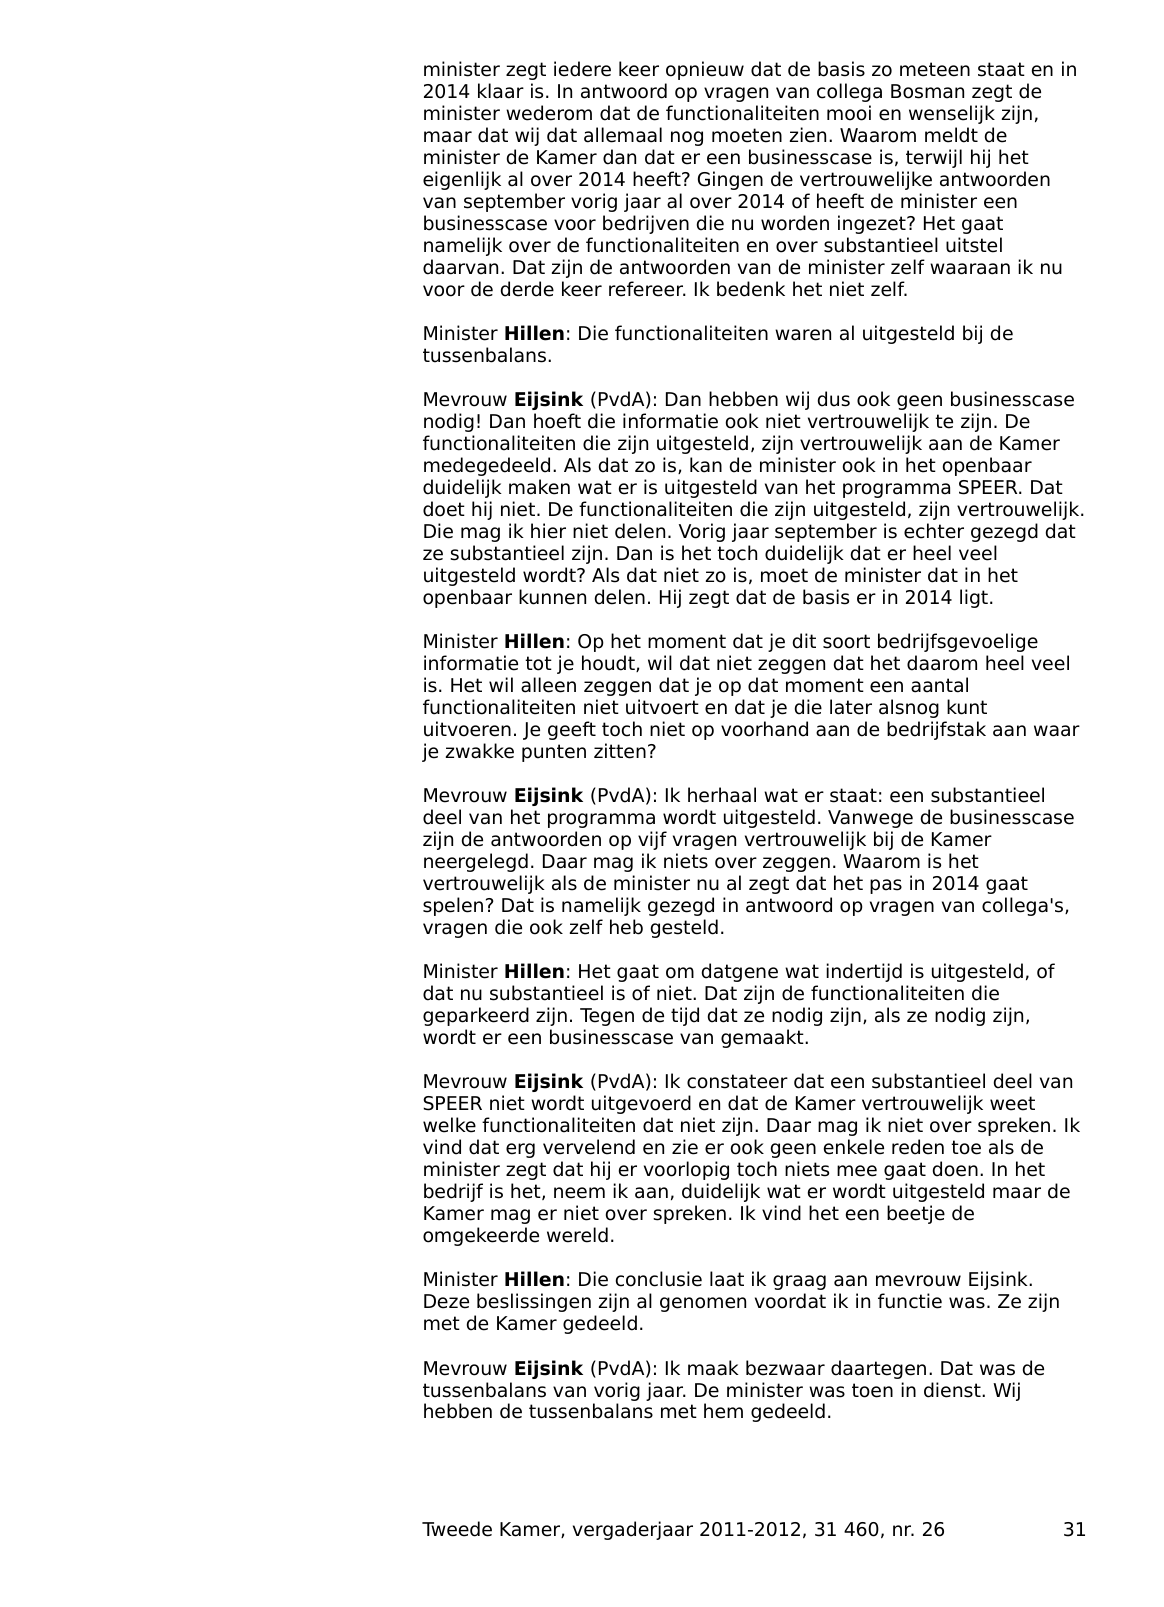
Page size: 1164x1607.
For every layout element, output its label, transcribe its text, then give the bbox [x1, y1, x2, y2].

text Mevrouw Eijsink (PvdA): Dan hebben wij dus ook geen businesscase nodig! Dan hoeft die informatie ook niet vertrouwelijk te zijn. De functionaliteiten die zijn uitgesteld, zijn vertrouwelijk aan de Kamer medegedeeld. Als dat zo is, kan de minister ook in het openbaar duidelijk maken wat er is uitgesteld van het programma SPEER. Dat doet hij niet. De functionaliteiten die zijn uitgesteld, zijn vertrouwelijk. Die mag ik hier niet delen. Vorig jaar september is echter gezegd dat ze substantieel zijn. Dan is het toch duidelijk dat er heel veel uitgesteld wordt? Als dat niet zo is, moet de minister dat in het openbaar kunnen delen. Hij zegt dat de basis er in 2014 ligt. [422, 389, 1087, 609]
text Minister Hillen: Die conclusie laat ik graag aan mevrouw Eijsink. Deze beslissingen zijn al genomen voordat ik in functie was. Ze zijn met de Kamer gedeeld. [422, 1269, 1087, 1335]
text minister zegt iedere keer opnieuw dat de basis zo meteen staat en in 2014 klaar is. In antwoord op vragen van collega Bosman zegt de minister wederom dat de functionaliteiten mooi en wenselijk zijn, maar dat wij dat allemaal nog moeten zien. Waarom meldt de minister de Kamer dan dat er een businesscase is, terwijl hij het eigenlijk al over 2014 heeft? Gingen de vertrouwelijke antwoorden van september vorig jaar al over 2014 of heeft de minister een businesscase voor bedrijven die nu worden ingezet? Het gaat namelijk over de functionaliteiten en over substantieel uitstel daarvan. Dat zijn de antwoorden van de minister zelf waaraan ik nu voor de derde keer refereer. Ik bedenk het niet zelf. [422, 59, 1087, 301]
text Mevrouw Eijsink (PvdA): Ik maak bezwaar daartegen. Dat was de tussenbalans van vorig jaar. De minister was toen in dienst. Wij hebben de tussenbalans met hem gedeeld. [422, 1357, 1087, 1423]
text Minister Hillen: Het gaat om datgene wat indertijd is uitgesteld, of dat nu substantieel is of niet. Dat zijn de functionaliteiten die geparkeerd zijn. Tegen de tijd dat ze nodig zijn, als ze nodig zijn, wordt er een businesscase van gemaakt. [422, 961, 1087, 1049]
text Mevrouw Eijsink (PvdA): Ik constateer dat een substantieel deel van SPEER niet wordt uitgevoerd en dat de Kamer vertrouwelijk weet welke functionaliteiten dat niet zijn. Daar mag ik niet over spreken. Ik vind dat erg vervelend en zie er ook geen enkele reden toe als de minister zegt dat hij er voorlopig toch niets mee gaat doen. In het bedrijf is het, neem ik aan, duidelijk wat er wordt uitgesteld maar de Kamer mag er niet over spreken. Ik vind het een beetje de omgekeerde wereld. [422, 1071, 1087, 1247]
text Mevrouw Eijsink (PvdA): Ik herhaal wat er staat: een substantieel deel van het programma wordt uitgesteld. Vanwege de businesscase zijn de antwoorden op vijf vragen vertrouwelijk bij de Kamer neergelegd. Daar mag ik niets over zeggen. Waarom is het vertrouwelijk als de minister nu al zegt dat het pas in 2014 gaat spelen? Dat is namelijk gezegd in antwoord op vragen van collega's, vragen die ook zelf heb gesteld. [422, 785, 1087, 939]
text Minister Hillen: Die functionaliteiten waren al uitgesteld bij de tussenbalans. [422, 323, 1087, 367]
text Minister Hillen: Op het moment dat je dit soort bedrijfsgevoelige informatie tot je houdt, wil dat niet zeggen dat het daarom heel veel is. Het wil alleen zeggen dat je op dat moment een aantal functionaliteiten niet uitvoert en dat je die later alsnog kunt uitvoeren. Je geeft toch niet op voorhand aan de bedrijfstak aan waar je zwakke punten zitten? [422, 631, 1087, 763]
